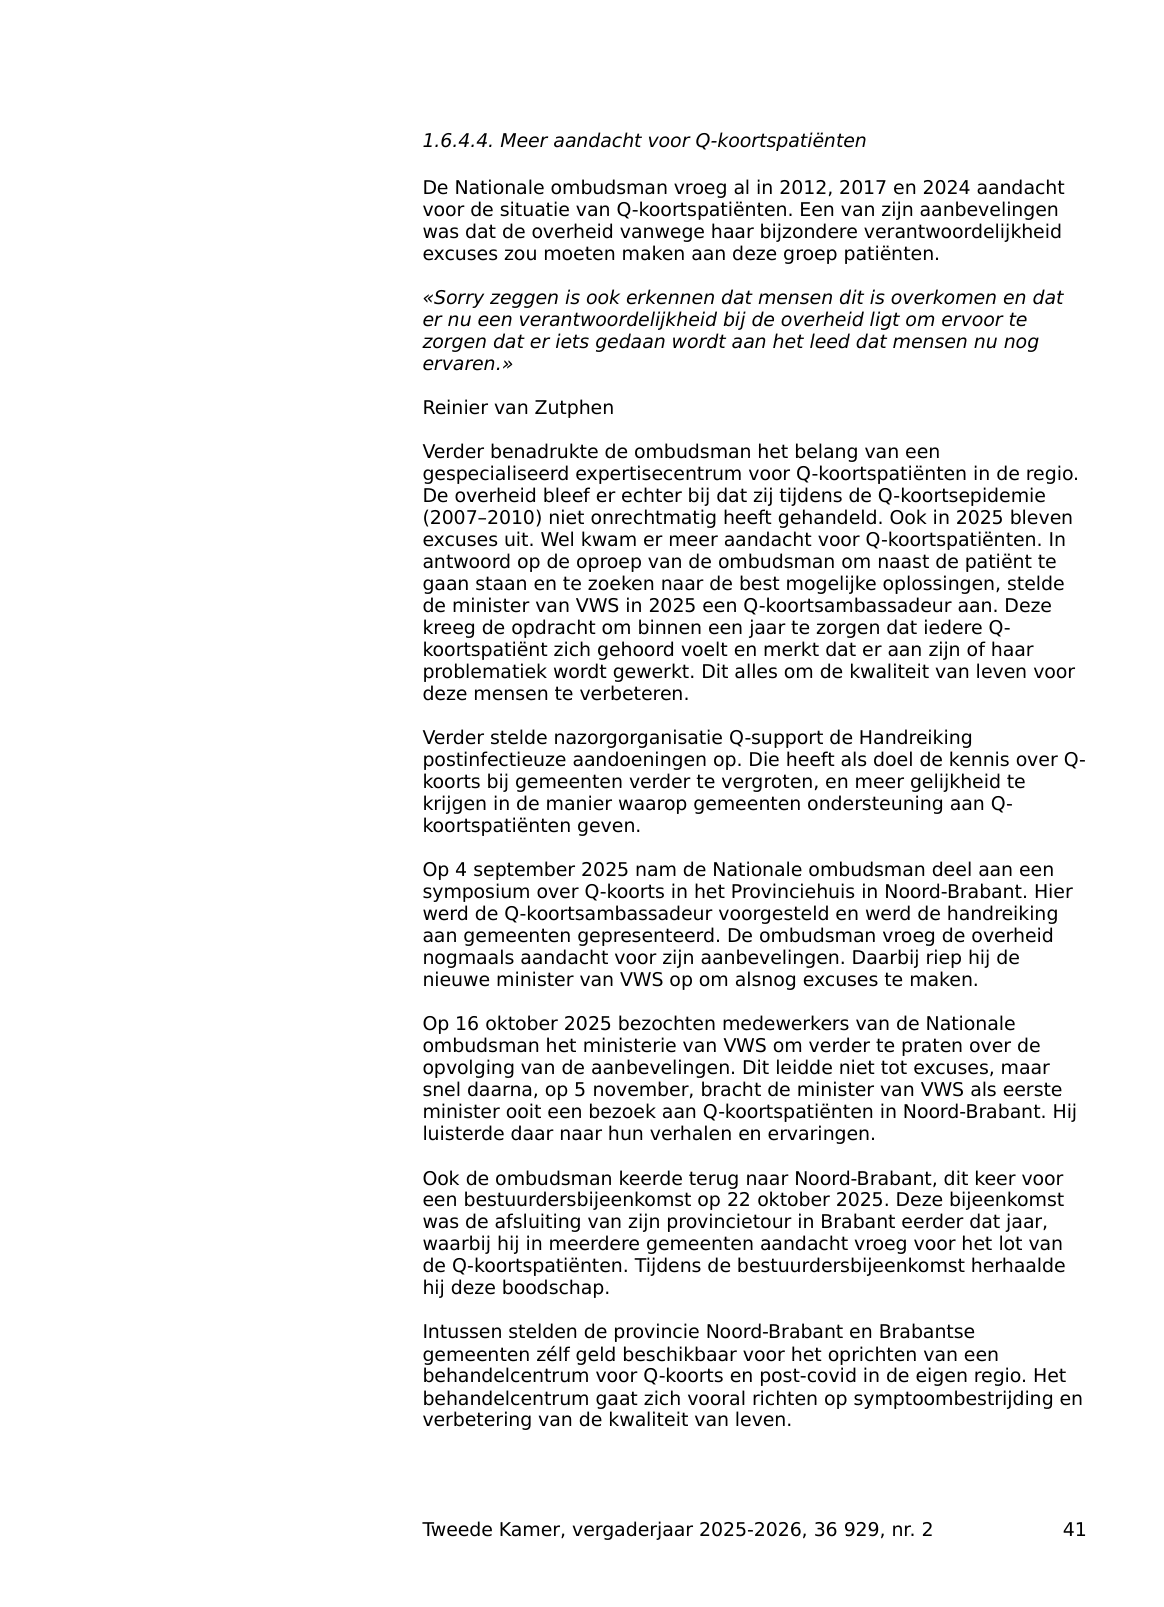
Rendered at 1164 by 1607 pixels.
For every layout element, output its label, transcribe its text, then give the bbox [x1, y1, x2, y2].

text Op 16 oktober 2025 bezochten medewerkers van de Nationale ombudsman het ministerie van VWS om verder te praten over de opvolging van de aanbevelingen. Dit leidde niet tot excuses, maar snel daarna, op 5 november, bracht de minister van VWS als eerste minister ooit een bezoek aan Q-koortspatiënten in Noord-Brabant. Hij luisterde daar naar hun verhalen en ervaringen. [422, 1013, 1087, 1145]
subtitle 1.6.4.4. Meer aandacht voor Q-koortspatiënten [422, 130, 1087, 152]
text Verder benadrukte de ombudsman het belang van een gespecialiseerd expertisecentrum voor Q-koortspatiënten in de regio. De overheid bleef er echter bij dat zij tijdens de Q-koortsepidemie (2007–2010) niet onrechtmatig heeft gehandeld. Ook in 2025 bleven excuses uit. Wel kwam er meer aandacht voor Q-koortspatiënten. In antwoord op de oproep van de ombudsman om naast de patiënt te gaan staan en te zoeken naar de best mogelijke oplossingen, stelde de minister van VWS in 2025 een Q-koortsambassadeur aan. Deze kreeg de opdracht om binnen een jaar te zorgen dat iedere Q-koortspatiënt zich gehoord voelt en merkt dat er aan zijn of haar problematiek wordt gewerkt. Dit alles om de kwaliteit van leven voor deze mensen te verbeteren. [422, 441, 1087, 705]
text Op 4 september 2025 nam de Nationale ombudsman deel aan een symposium over Q-koorts in het Provinciehuis in Noord-Brabant. Hier werd de Q-koortsambassadeur voorgesteld en werd de handreiking aan gemeenten gepresenteerd. De ombudsman vroeg de overheid nogmaals aandacht voor zijn aanbevelingen. Daarbij riep hij de nieuwe minister van VWS op om alsnog excuses te maken. [422, 859, 1087, 991]
text Intussen stelden de provincie Noord-Brabant en Brabantse gemeenten zélf geld beschikbaar voor het oprichten van een behandelcentrum voor Q-koorts en post-covid in de eigen regio. Het behandelcentrum gaat zich vooral richten op symptoombestrijding en verbetering van de kwaliteit van leven. [422, 1321, 1087, 1431]
text «Sorry zeggen is ook erkennen dat mensen dit is overkomen en dat er nu een verantwoordelijkheid bij de overheid ligt om ervoor te zorgen dat er iets gedaan wordt aan het leed dat mensen nu nog ervaren.» [422, 287, 1087, 375]
text Reinier van Zutphen [422, 397, 1087, 419]
text Ook de ombudsman keerde terug naar Noord-Brabant, dit keer voor een bestuurdersbijeenkomst op 22 oktober 2025. Deze bijeenkomst was de afsluiting van zijn provincietour in Brabant eerder dat jaar, waarbij hij in meerdere gemeenten aandacht vroeg voor het lot van de Q-koortspatiënten. Tijdens de bestuurdersbijeenkomst herhaalde hij deze boodschap. [422, 1167, 1087, 1299]
text De Nationale ombudsman vroeg al in 2012, 2017 en 2024 aandacht voor de situatie van Q-koortspatiënten. Een van zijn aanbevelingen was dat de overheid vanwege haar bijzondere verantwoordelijkheid excuses zou moeten maken aan deze groep patiënten. [422, 177, 1087, 265]
text Verder stelde nazorgorganisatie Q-support de Handreiking postinfectieuze aandoeningen op. Die heeft als doel de kennis over Q-koorts bij gemeenten verder te vergroten, en meer gelijkheid te krijgen in de manier waarop gemeenten ondersteuning aan Q-koortspatiënten geven. [422, 727, 1087, 837]
